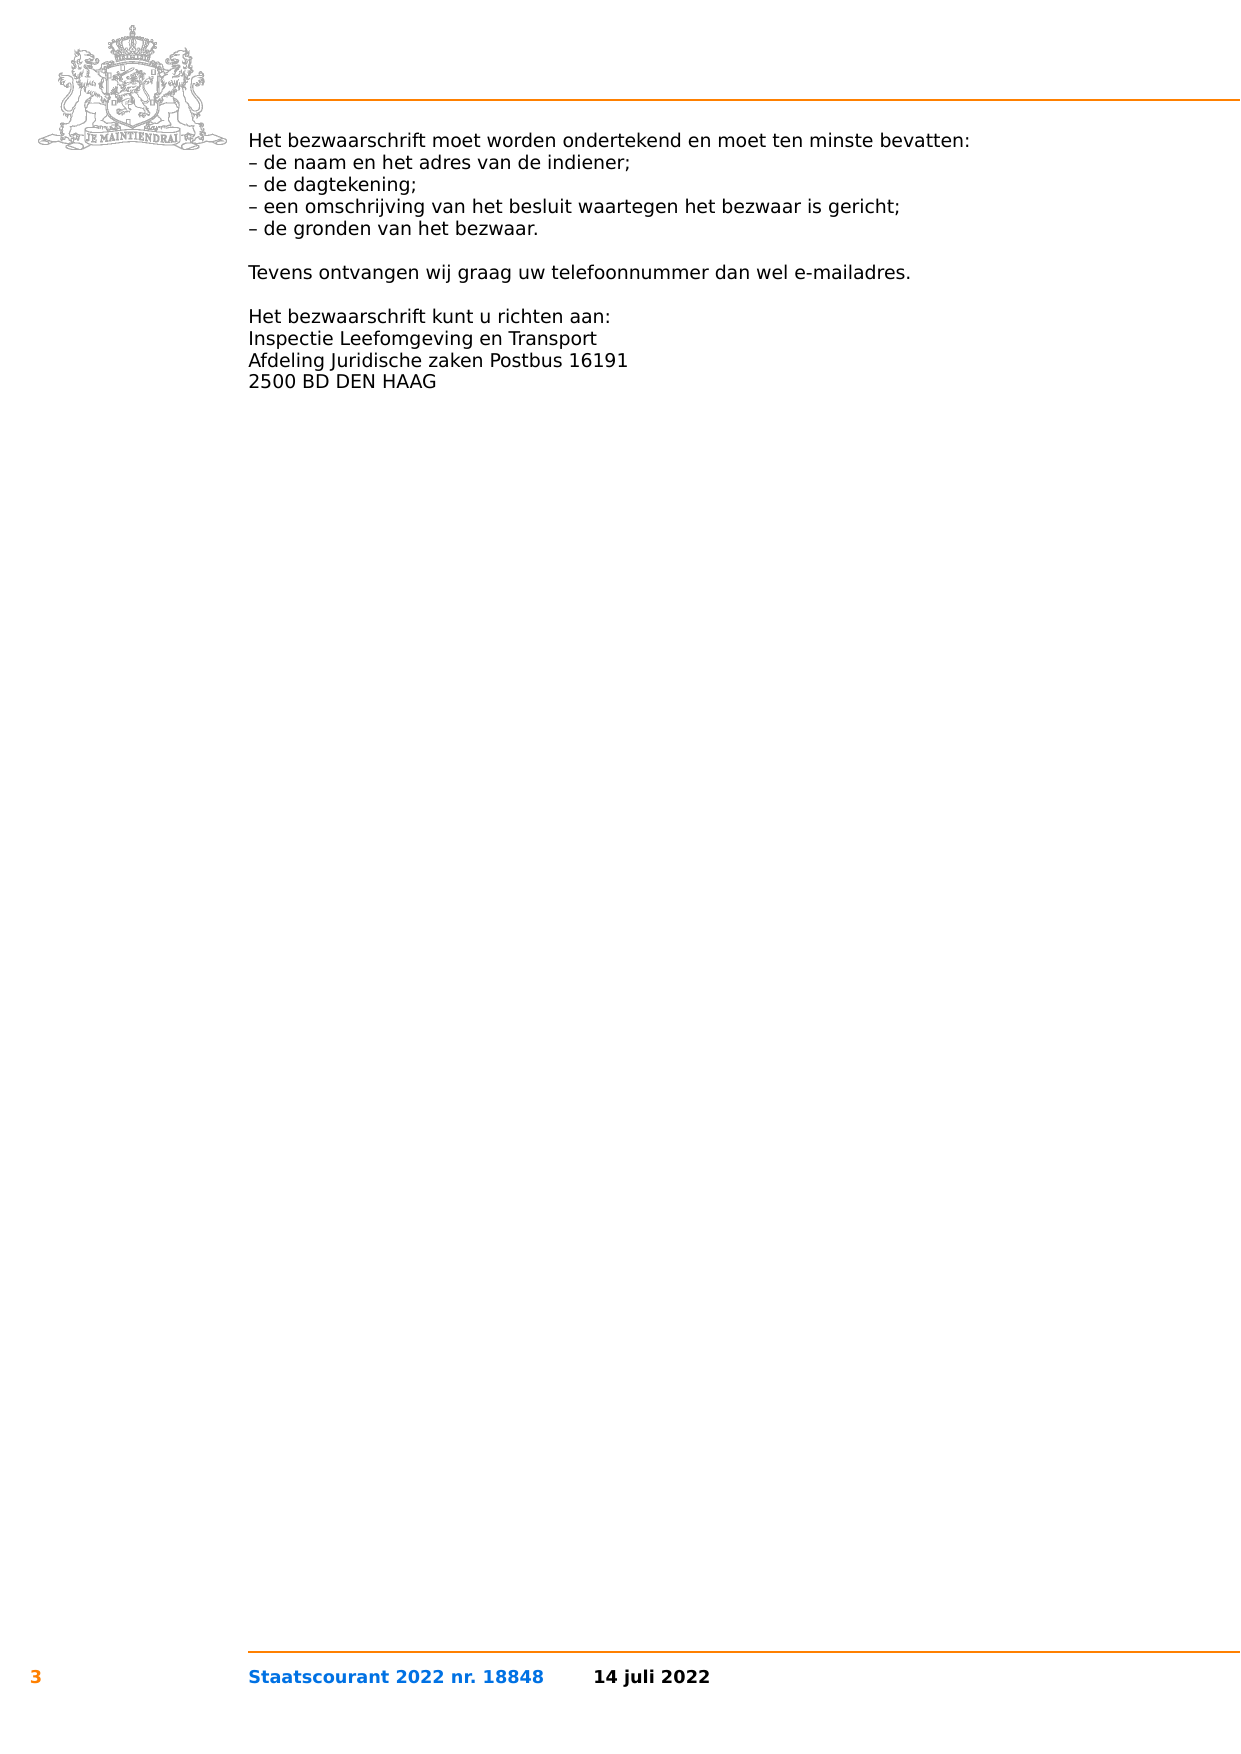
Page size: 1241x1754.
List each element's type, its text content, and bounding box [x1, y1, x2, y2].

text Tevens ontvangen wij graag uw telefoonnummer dan wel e-mailadres. [248, 262, 1163, 284]
text 2500 BD DEN HAAG [248, 371, 1163, 393]
text – de dagtekening; [248, 174, 1163, 196]
text Het bezwaarschrift moet worden ondertekend en moet ten minste bevatten: [248, 130, 1163, 152]
text – de gronden van het bezwaar. [248, 218, 1163, 240]
text – een omschrijving van het besluit waartegen het bezwaar is gericht; [248, 196, 1163, 218]
text Het bezwaarschrift kunt u richten aan: [248, 306, 1163, 327]
text – de naam en het adres van de indiener; [248, 152, 1163, 174]
text Afdeling Juridische zaken Postbus 16191 [248, 349, 1163, 371]
picture [38, 25, 227, 150]
text Inspectie Leefomgeving en Transport [248, 327, 1163, 349]
